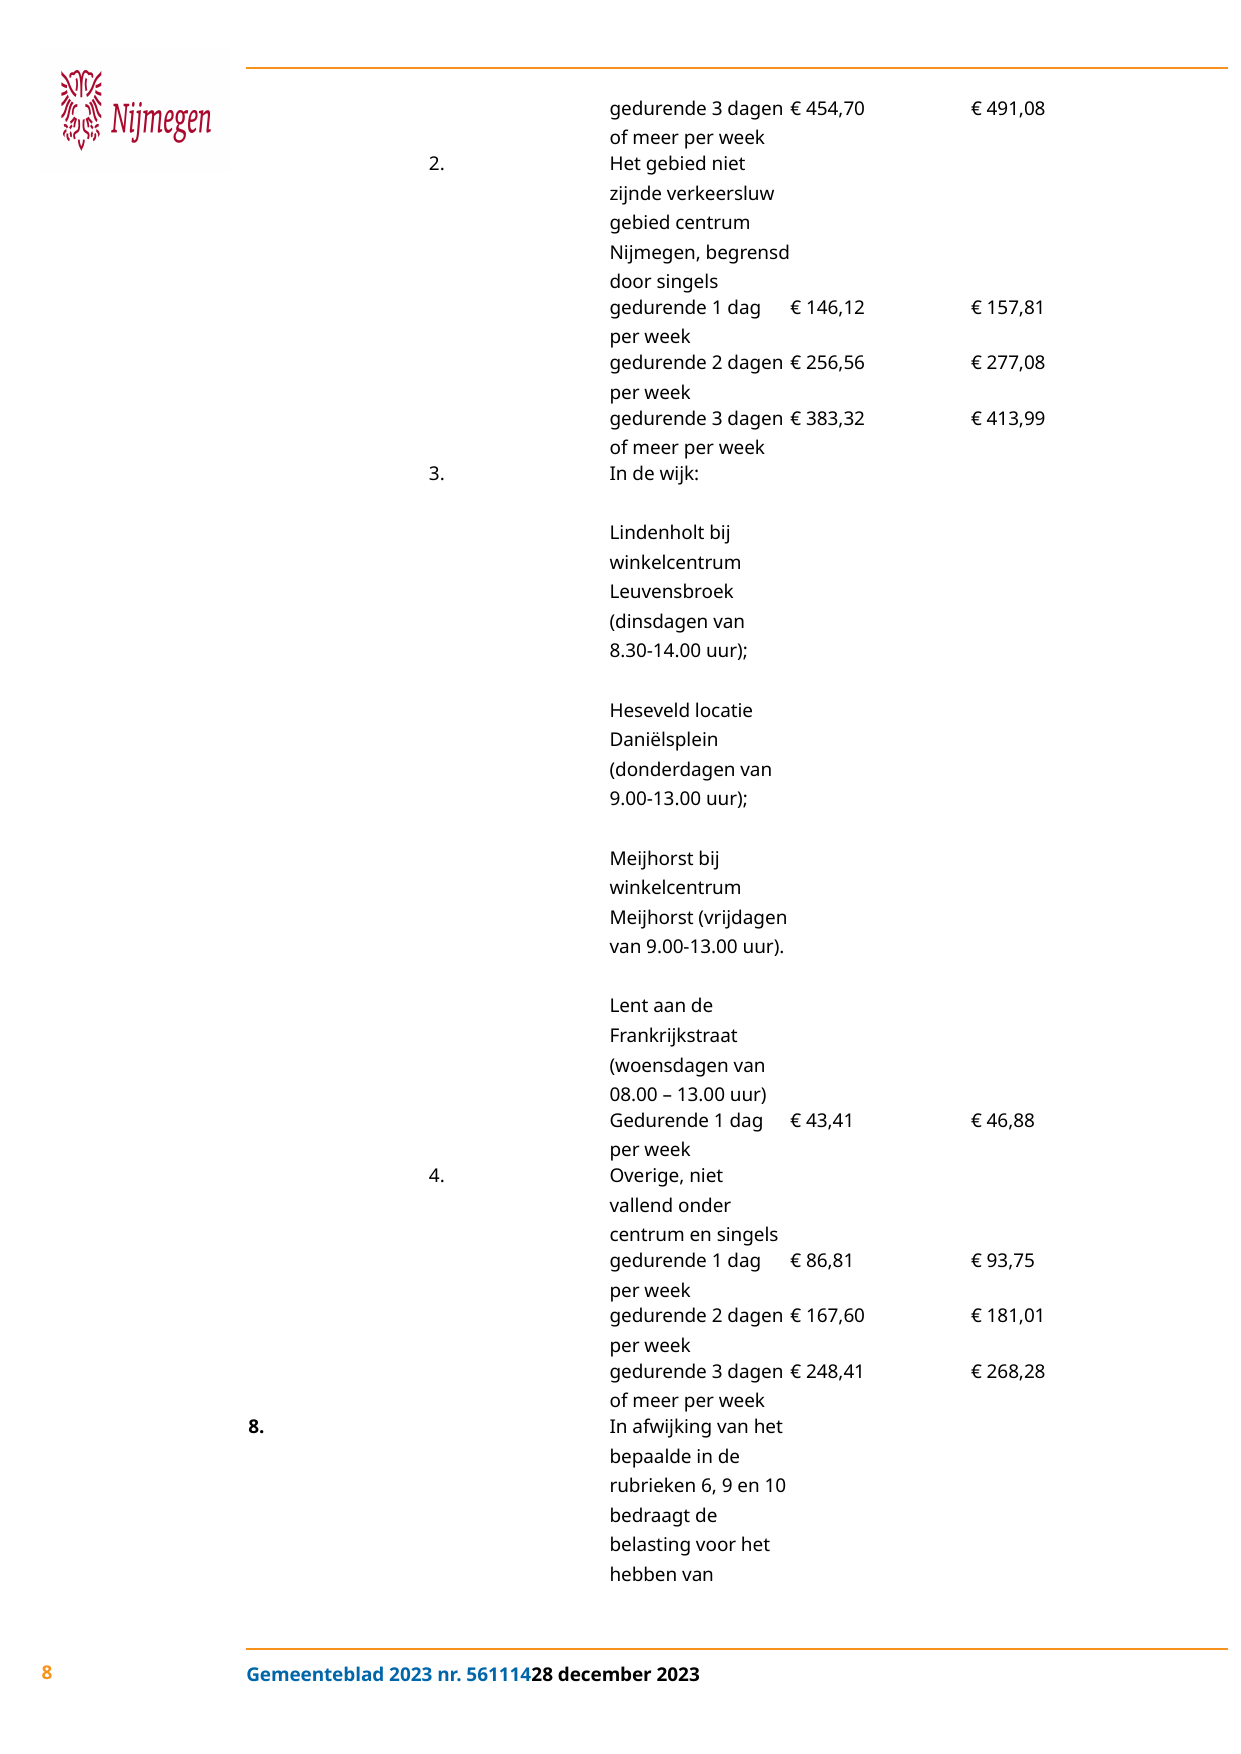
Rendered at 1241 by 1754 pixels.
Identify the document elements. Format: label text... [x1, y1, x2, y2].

table_cell Overige, niet vallend onder centrum en singels [609, 1163, 790, 1247]
table_cell [248, 405, 429, 460]
table_cell [248, 95, 429, 150]
table_cell € 413,99 [971, 405, 1152, 460]
table_cell € 46,88 [971, 1107, 1152, 1162]
table_cell € 181,01 [971, 1303, 1152, 1358]
table_cell gedurende 3 dagen of meer per week [609, 1358, 790, 1413]
table_cell € 491,08 [971, 95, 1152, 150]
table_cell [248, 460, 429, 1107]
table_cell [429, 350, 609, 405]
table_cell [971, 1413, 1152, 1587]
table_cell 2. [429, 150, 609, 294]
table_cell [790, 1163, 971, 1247]
table_cell [429, 1107, 609, 1162]
table_cell [429, 95, 609, 150]
table_cell [429, 294, 609, 349]
table_cell gedurende 2 dagen per week [609, 350, 790, 405]
table_cell € 43,41 [790, 1107, 971, 1162]
table_cell [429, 1413, 609, 1587]
table_cell Het gebied niet zijnde verkeersluw gebied centrum Nijmegen, begrensd door singels [609, 150, 790, 294]
table_cell [429, 1303, 609, 1358]
table_cell gedurende 1 dag per week [609, 294, 790, 349]
table_cell [790, 1413, 971, 1587]
table_cell [248, 1247, 429, 1303]
table_cell gedurende 2 dagen per week [609, 1303, 790, 1358]
table_cell 4. [429, 1163, 609, 1247]
table_cell [248, 1163, 429, 1247]
table_cell € 277,08 [971, 350, 1152, 405]
table_cell Gedurende 1 dag per week [609, 1107, 790, 1162]
table_cell [248, 294, 429, 349]
table_cell [248, 1358, 429, 1413]
table_cell € 167,60 [790, 1303, 971, 1358]
table_cell [248, 150, 429, 294]
table_cell [248, 350, 429, 405]
table_cell € 93,75 [971, 1247, 1152, 1303]
table_cell € 383,32 [790, 405, 971, 460]
table_cell € 268,28 [971, 1358, 1152, 1413]
table_cell € 86,81 [790, 1247, 971, 1303]
table_cell [429, 1247, 609, 1303]
table_cell [248, 1303, 429, 1358]
table_cell € 256,56 [790, 350, 971, 405]
table_cell gedurende 3 dagen of meer per week [609, 95, 790, 150]
table_cell [971, 1163, 1152, 1247]
table_cell In afwijking van het bepaalde in de rubrieken 6, 9 en 10 bedraagt de belasting voor het hebben van [609, 1413, 790, 1587]
table_cell [429, 1358, 609, 1413]
table_cell gedurende 3 dagen of meer per week [609, 405, 790, 460]
table_cell [248, 1107, 429, 1162]
table_cell In de wijk: Lindenholt bij winkelcentrum Leuvensbroek (dinsdagen van 8.30-14.00 uur); Heseveld locatie Daniëlsplein (donderdagen van 9.00-13.00 uur); Meijhorst bij winkelcentrum Meijhorst (vrijdagen van 9.00-13.00 uur). Lent aan de Frankrijkstraat (woensdagen van 08.00 – 13.00 uur) [609, 460, 790, 1107]
table_cell € 146,12 [790, 294, 971, 349]
table_cell [790, 150, 971, 294]
table_cell [971, 460, 1152, 1107]
table_cell 8. [248, 1413, 429, 1587]
table_cell [429, 405, 609, 460]
table_cell gedurende 1 dag per week [609, 1247, 790, 1303]
table_cell € 248,41 [790, 1358, 971, 1413]
table_cell € 157,81 [971, 294, 1152, 349]
table_cell [971, 150, 1152, 294]
picture [41, 47, 231, 172]
table_cell [790, 460, 971, 1107]
table_cell € 454,70 [790, 95, 971, 150]
table_cell 3. [429, 460, 609, 1107]
